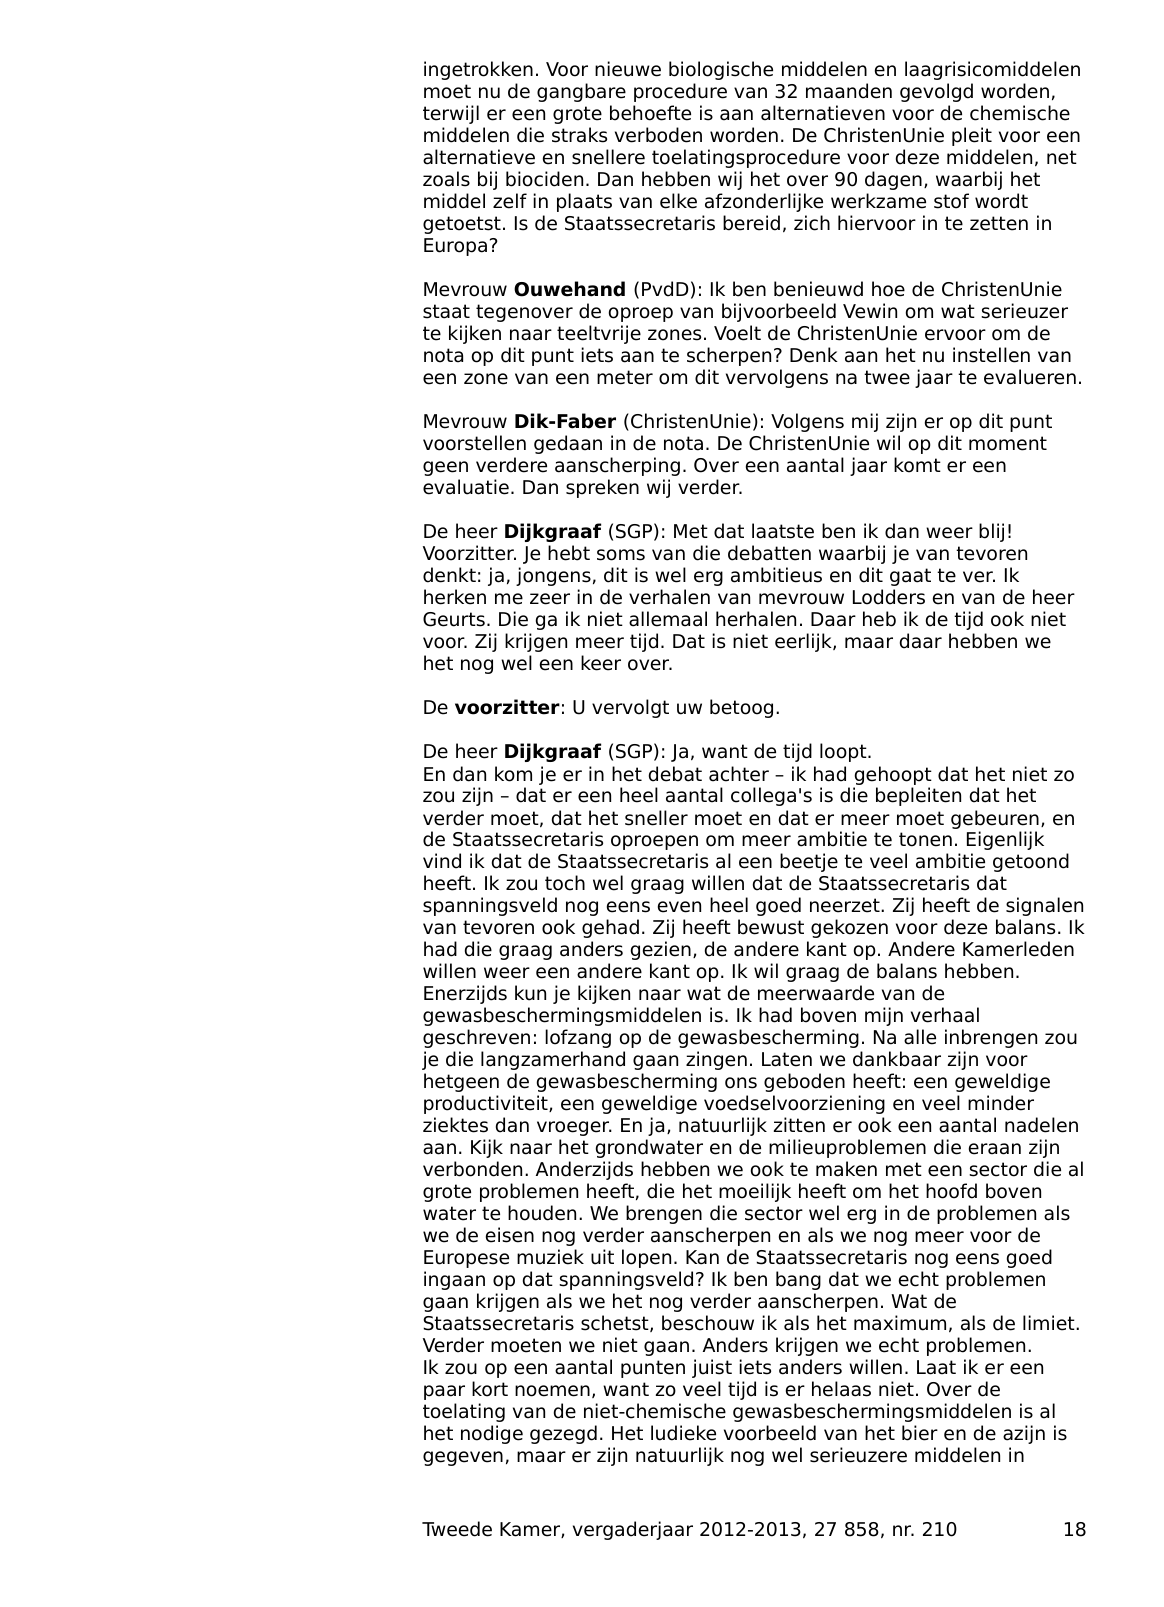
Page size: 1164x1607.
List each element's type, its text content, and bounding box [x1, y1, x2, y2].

text Mevrouw Dik-Faber (ChristenUnie): Volgens mij zijn er op dit punt voorstellen gedaan in de nota. De ChristenUnie wil op dit moment geen verdere aanscherping. Over een aantal jaar komt er een evaluatie. Dan spreken wij verder. [422, 411, 1087, 499]
text Voorzitter. Je hebt soms van die debatten waarbij je van tevoren denkt: ja, jongens, dit is wel erg ambitieus en dit gaat te ver. Ik herken me zeer in de verhalen van mevrouw Lodders en van de heer Geurts. Die ga ik niet allemaal herhalen. Daar heb ik de tijd ook niet voor. Zij krijgen meer tijd. Dat is niet eerlijk, maar daar hebben we het nog wel een keer over. [422, 543, 1087, 675]
text ingetrokken. Voor nieuwe biologische middelen en laagrisicomiddelen moet nu de gangbare procedure van 32 maanden gevolgd worden, terwijl er een grote behoefte is aan alternatieven voor de chemische middelen die straks verboden worden. De ChristenUnie pleit voor een alternatieve en snellere toelatingsprocedure voor deze middelen, net zoals bij biociden. Dan hebben wij het over 90 dagen, waarbij het middel zelf in plaats van elke afzonderlijke werkzame stof wordt getoetst. Is de Staatssecretaris bereid, zich hiervoor in te zetten in Europa? [422, 59, 1087, 257]
text De heer Dijkgraaf (SGP): Met dat laatste ben ik dan weer blij! [422, 521, 1087, 543]
text Mevrouw Ouwehand (PvdD): Ik ben benieuwd hoe de ChristenUnie staat tegenover de oproep van bijvoorbeeld Vewin om wat serieuzer te kijken naar teeltvrije zones. Voelt de ChristenUnie ervoor om de nota op dit punt iets aan te scherpen? Denk aan het nu instellen van een zone van een meter om dit vervolgens na twee jaar te evalueren. [422, 279, 1087, 389]
text En dan kom je er in het debat achter – ik had gehoopt dat het niet zo zou zijn – dat er een heel aantal collega's is die bepleiten dat het verder moet, dat het sneller moet en dat er meer moet gebeuren, en de Staatssecretaris oproepen om meer ambitie te tonen. Eigenlijk vind ik dat de Staatssecretaris al een beetje te veel ambitie getoond heeft. Ik zou toch wel graag willen dat de Staatssecretaris dat spanningsveld nog eens even heel goed neerzet. Zij heeft de signalen van tevoren ook gehad. Zij heeft bewust gekozen voor deze balans. Ik had die graag anders gezien, de andere kant op. Andere Kamerleden willen weer een andere kant op. Ik wil graag de balans hebben. Enerzijds kun je kijken naar wat de meerwaarde van de gewasbeschermingsmiddelen is. Ik had boven mijn verhaal geschreven: lofzang op de gewasbescherming. Na alle inbrengen zou je die langzamerhand gaan zingen. Laten we dankbaar zijn voor hetgeen de gewasbescherming ons geboden heeft: een geweldige productiviteit, een geweldige voedselvoorziening en veel minder ziektes dan vroeger. En ja, natuurlijk zitten er ook een aantal nadelen aan. Kijk naar het grondwater en de milieuproblemen die eraan zijn verbonden. Anderzijds hebben we ook te maken met een sector die al grote problemen heeft, die het moeilijk heeft om het hoofd boven water te houden. We brengen die sector wel erg in de problemen als we de eisen nog verder aanscherpen en als we nog meer voor de Europese muziek uit lopen. Kan de Staatssecretaris nog eens goed ingaan op dat spanningsveld? Ik ben bang dat we echt problemen gaan krijgen als we het nog verder aanscherpen. Wat de Staatssecretaris schetst, beschouw ik als het maximum, als de limiet. Verder moeten we niet gaan. Anders krijgen we echt problemen. [422, 763, 1087, 1357]
text De voorzitter: U vervolgt uw betoog. [422, 697, 1087, 719]
text Ik zou op een aantal punten juist iets anders willen. Laat ik er een paar kort noemen, want zo veel tijd is er helaas niet. Over de toelating van de niet-chemische gewasbeschermingsmiddelen is al het nodige gezegd. Het ludieke voorbeeld van het bier en de azijn is gegeven, maar er zijn natuurlijk nog wel serieuzere middelen in [422, 1357, 1087, 1467]
text De heer Dijkgraaf (SGP): Ja, want de tijd loopt. [422, 741, 1087, 763]
